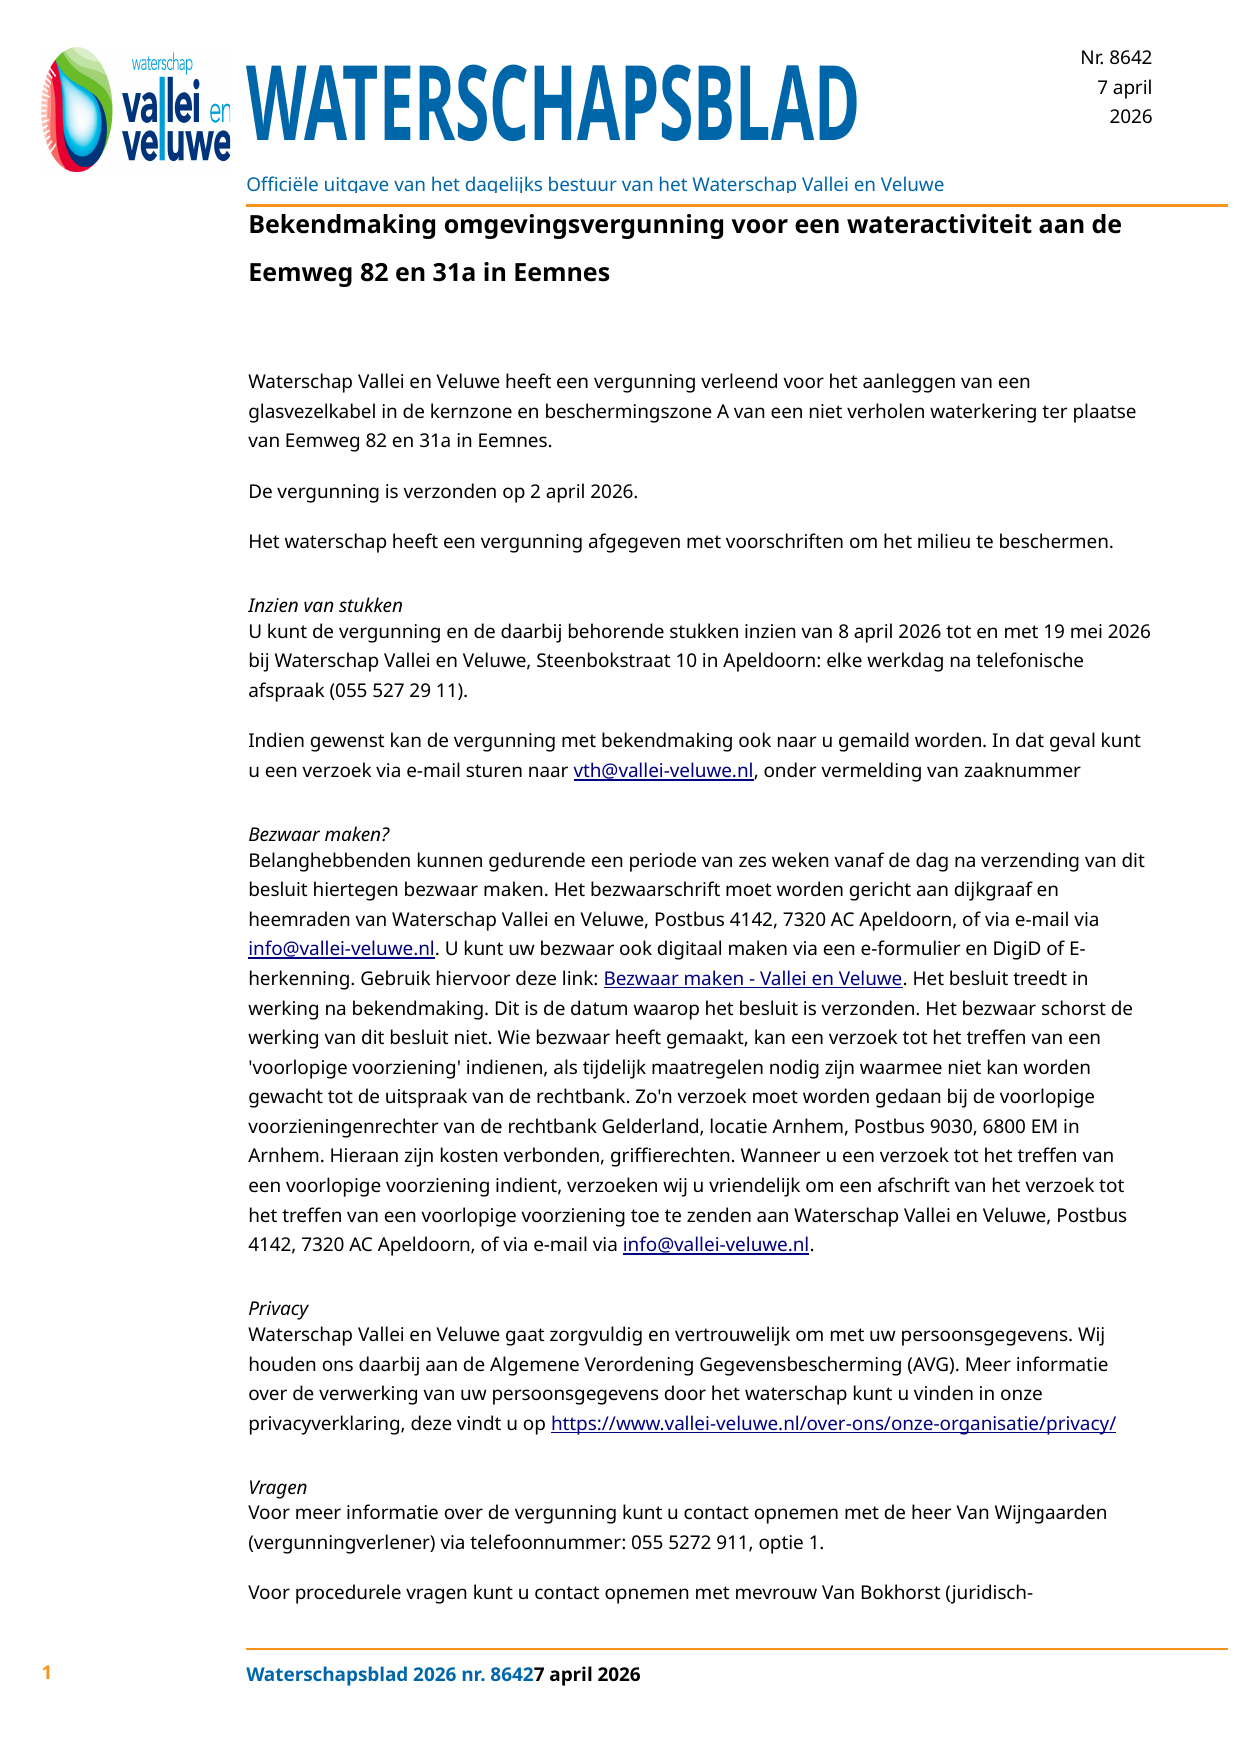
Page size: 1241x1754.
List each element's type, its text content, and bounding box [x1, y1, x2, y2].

text Waterschap Vallei en Veluwe heeft een vergunning verleend voor het aanleggen van een glasvezelkabel in de kernzone en beschermingszone A van een niet verholen waterkering ter plaatse van Eemweg 82 en 31a in Eemnes. [248, 368, 1152, 453]
text Privacy [248, 1295, 1152, 1321]
text Voor meer informatie over de vergunning kunt u contact opnemen met de heer Van Wijngaarden (vergunningverlener) via telefoonnummer: 055 5272 911, optie 1. [248, 1499, 1152, 1555]
text Belanghebbenden kunnen gedurende een periode van zes weken vanaf de dag na verzending van dit besluit hiertegen bezwaar maken. Het bezwaarschrift moet worden gericht aan dijkgraaf en heemraden van Waterschap Vallei en Veluwe, Postbus 4142, 7320 AC Apeldoorn, of via e-mail via info@vallei-veluwe.nl. U kunt uw bezwaar ook digitaal maken via een e-formulier en DigiD of E-herkenning. Gebruik hiervoor deze link: Bezwaar maken - Vallei en Veluwe. Het besluit treedt in werking na bekendmaking. Dit is de datum waarop het besluit is verzonden. Het bezwaar schorst de werking van dit besluit niet. Wie bezwaar heeft gemaakt, kan een verzoek tot het treffen van een 'voorlopige voorziening' indienen, als tijdelijk maatregelen nodig zijn waarmee niet kan worden gewacht tot de uitspraak van de rechtbank. Zo'n verzoek moet worden gedaan bij de voorlopige voorzieningenrechter van de rechtbank Gelderland, locatie Arnhem, Postbus 9030, 6800 EM in Arnhem. Hieraan zijn kosten verbonden, griffierechten. Wanneer u een verzoek tot het treffen van een voorlopige voorziening indient, verzoeken wij u vriendelijk om een afschrift van het verzoek tot het treffen van een voorlopige voorziening toe te zenden aan Waterschap Vallei en Veluwe, Postbus 4142, 7320 AC Apeldoorn, of via e-mail via info@vallei-veluwe.nl. [248, 847, 1152, 1257]
text Bekendmaking omgevingsvergunning voor een wateractiviteit aan de Eemweg 82 en 31a in Eemnes [248, 207, 1152, 288]
text U kunt de vergunning en de daarbij behorende stukken inzien van 8 april 2026 tot en met 19 mei 2026 bij Waterschap Vallei en Veluwe, Steenbokstraat 10 in Apeldoorn: elke werkdag na telefonische afspraak (055 527 29 11). [248, 618, 1152, 703]
picture [41, 47, 231, 172]
text Voor procedurele vragen kunt u contact opnemen met mevrouw Van Bokhorst (juridisch- [248, 1579, 1152, 1605]
text Waterschap Vallei en Veluwe gaat zorgvuldig en vertrouwelijk om met uw persoonsgegevens. Wij houden ons daarbij aan de Algemene Verordening Gegevensbescherming (AVG). Meer informatie over de verwerking van uw persoonsgegevens door het waterschap kunt u vinden in onze privacyverklaring, deze vindt u op https://www.vallei-veluwe.nl/over-ons/onze-organisatie/privacy/ [248, 1321, 1152, 1436]
text Bezwaar maken? [248, 821, 1152, 847]
text Het waterschap heeft een vergunning afgegeven met voorschriften om het milieu te beschermen. [248, 528, 1152, 554]
text Indien gewenst kan de vergunning met bekendmaking ook naar u gemaild worden. In dat geval kunt u een verzoek via e-mail sturen naar vth@vallei-veluwe.nl, onder vermelding van zaaknummer [248, 728, 1152, 783]
text Vragen [248, 1474, 1152, 1499]
text De vergunning is verzonden op 2 april 2026. [248, 478, 1152, 504]
text Inzien van stukken [248, 592, 1152, 618]
